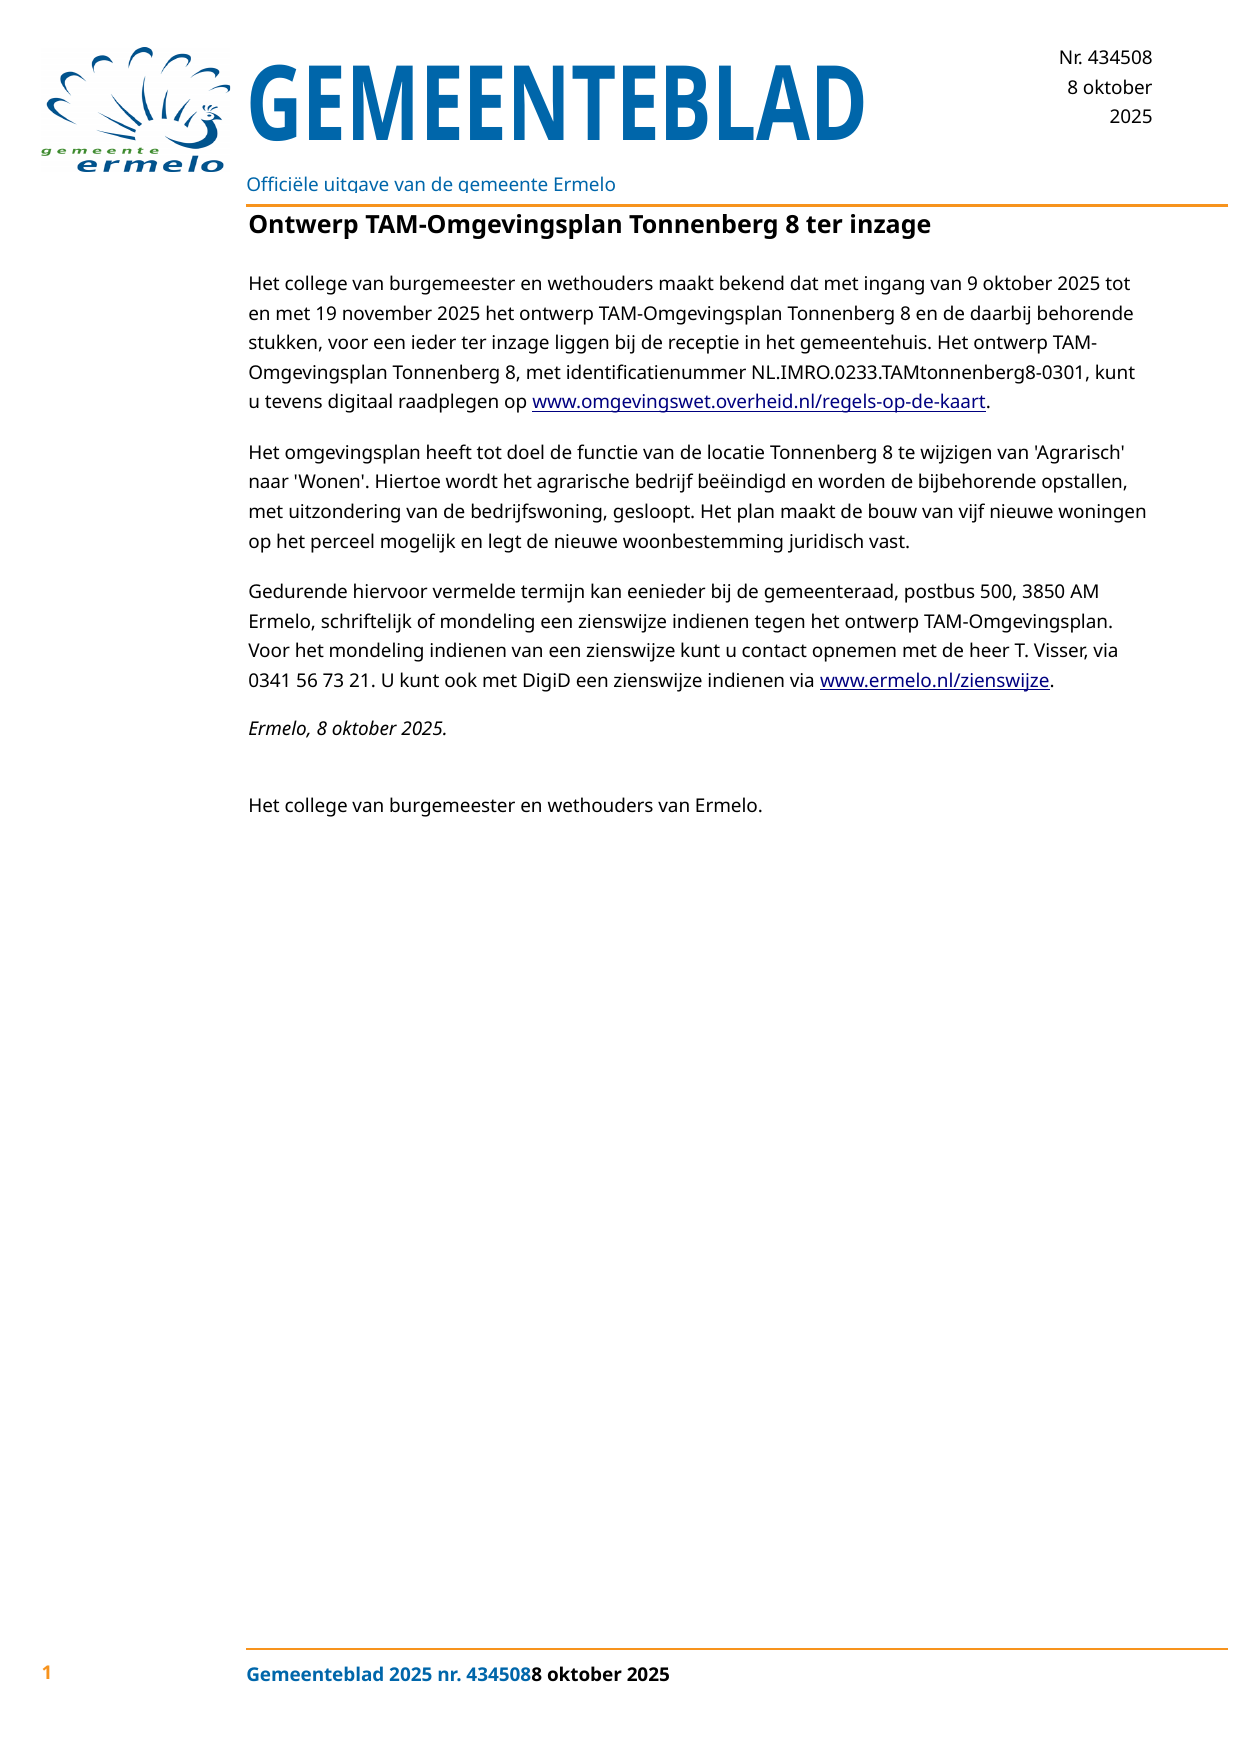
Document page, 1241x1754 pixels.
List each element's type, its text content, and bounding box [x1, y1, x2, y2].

picture [41, 47, 231, 172]
text Het college van burgemeester en wethouders van Ermelo. [248, 792, 1152, 818]
text Gedurende hiervoor vermelde termijn kan eenieder bij de gemeenteraad, postbus 500, 3850 AM Ermelo, schriftelijk of mondeling een zienswijze indienen tegen het ontwerp TAM-Omgevingsplan. Voor het mondeling indienen van een zienswijze kunt u contact opnemen met de heer T. Visser, via 0341 56 73 21. U kunt ook met DigiD een zienswijze indienen via www.ermelo.nl/zienswijze. [248, 578, 1152, 693]
text Het college van burgemeester en wethouders maakt bekend dat met ingang van 9 oktober 2025 tot en met 19 november 2025 het ontwerp TAM-Omgevingsplan Tonnenberg 8 en de daarbij behorende stukken, voor een ieder ter inzage liggen bij de receptie in het gemeentehuis. Het ontwerp TAM-Omgevingsplan Tonnenberg 8, met identificatienummer NL.IMRO.0233.TAMtonnenberg8-0301, kunt u tevens digitaal raadplegen op www.omgevingswet.overheid.nl/regels-op-de-kaart. [248, 270, 1152, 414]
text Ontwerp TAM-Omgevingsplan Tonnenberg 8 ter inzage [248, 207, 1152, 241]
text Ermelo, 8 oktober 2025. [248, 715, 1152, 741]
text Het omgevingsplan heeft tot doel de functie van de locatie Tonnenberg 8 te wijzigen van 'Agrarisch' naar 'Wonen'. Hiertoe wordt het agrarische bedrijf beëindigd en worden de bijbehorende opstallen, met uitzondering van de bedrijfswoning, gesloopt. Het plan maakt de bouw van vijf nieuwe woningen op het perceel mogelijk en legt de nieuwe woonbestemming juridisch vast. [248, 439, 1152, 553]
